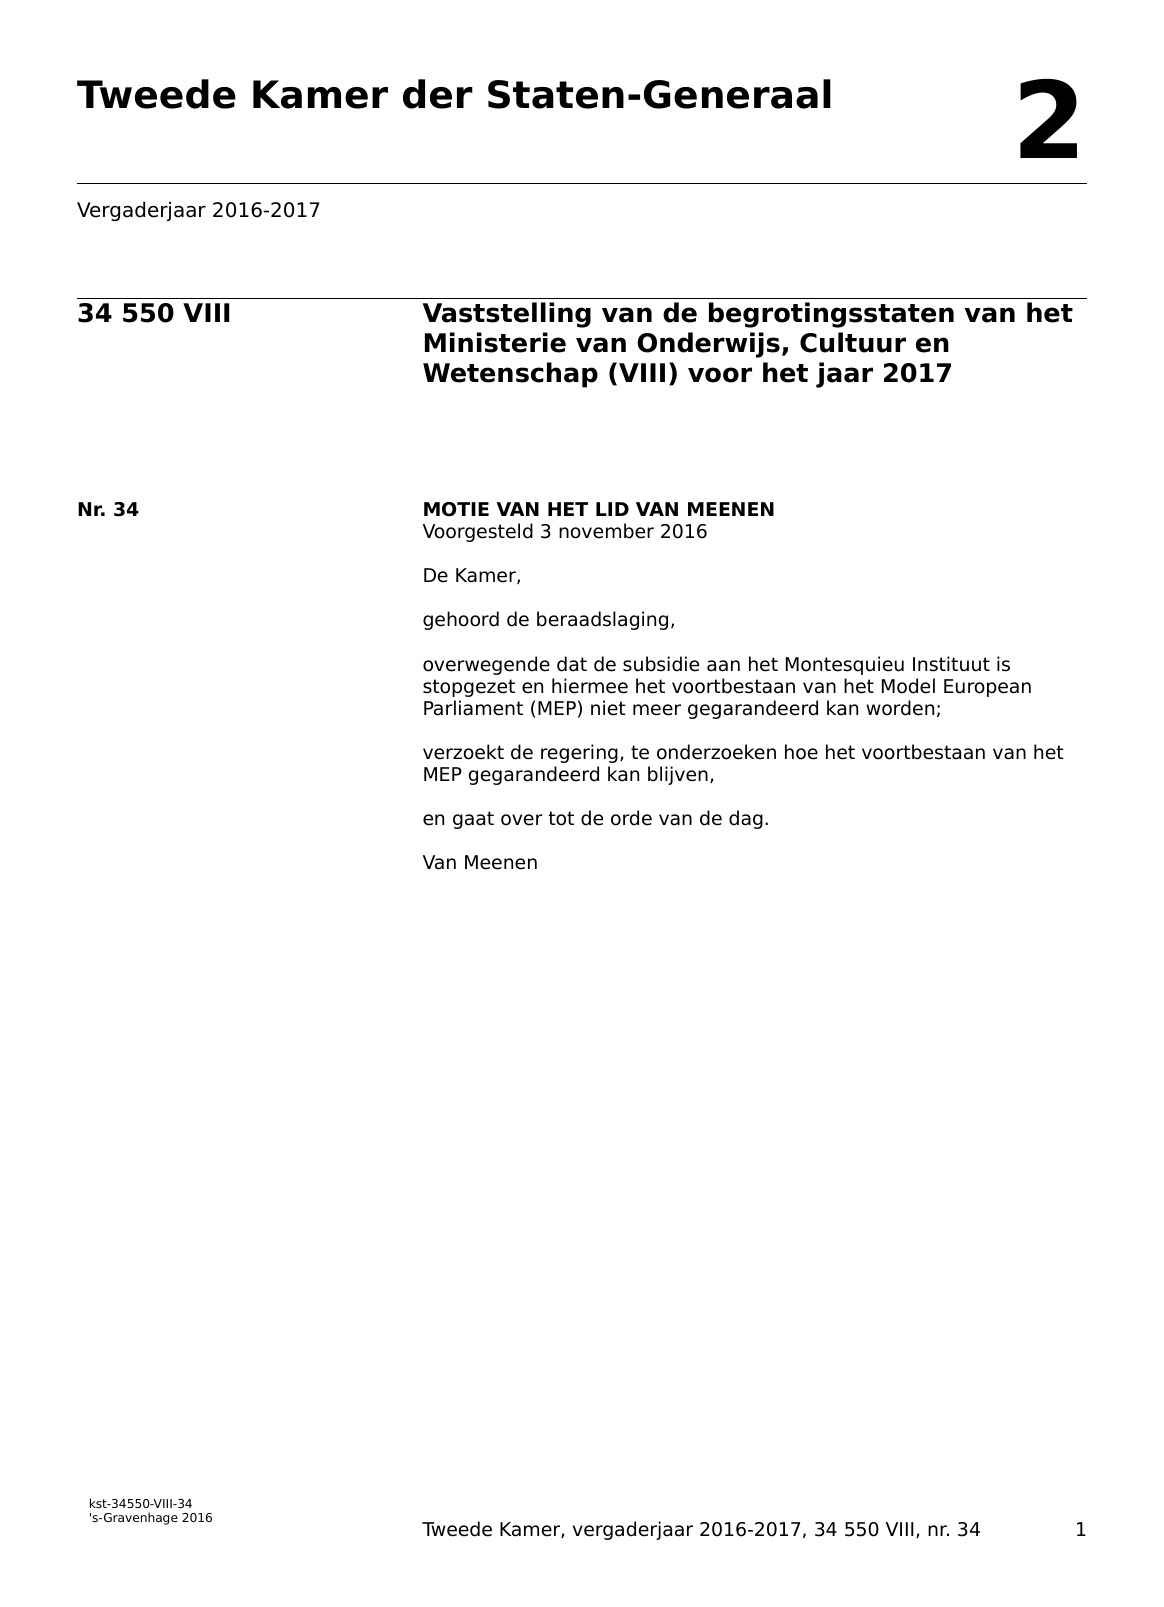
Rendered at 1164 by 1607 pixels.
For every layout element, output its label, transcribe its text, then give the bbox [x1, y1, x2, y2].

table_header Tweede Kamer der Staten-Generaal [77, 59, 886, 183]
text verzoekt de regering, te onderzoeken hoe het voortbestaan van het MEP gegarandeerd kan blijven, [422, 742, 1087, 786]
subtitle 34 550 VIII Vaststelling van de begrotingsstaten van het Ministerie van Onderwijs, Cultuur en Wetenschap (VIII) voor het jaar 2017 [77, 299, 1087, 388]
text Van Meenen [422, 852, 1087, 874]
text 's-Gravenhage 2016 [88, 1511, 323, 1525]
text Voorgesteld 3 november 2016 [422, 521, 1087, 543]
text kst-34550-VIII-34 [88, 1497, 323, 1511]
table_cell Vergaderjaar 2016-2017 [77, 184, 1087, 298]
text De Kamer, [422, 565, 1087, 587]
text en gaat over tot de orde van de dag. [422, 808, 1087, 830]
text overwegende dat de subsidie aan het Montesquieu Instituut is stopgezet en hiermee het voortbestaan van het Model European Parliament (MEP) niet meer gegarandeerd kan worden; [422, 653, 1087, 719]
subtitle Nr. 34 MOTIE VAN HET LID VAN MEENEN [77, 499, 1087, 521]
table_header 2 [886, 59, 1087, 183]
text gehoord de beraadslaging, [422, 609, 1087, 631]
